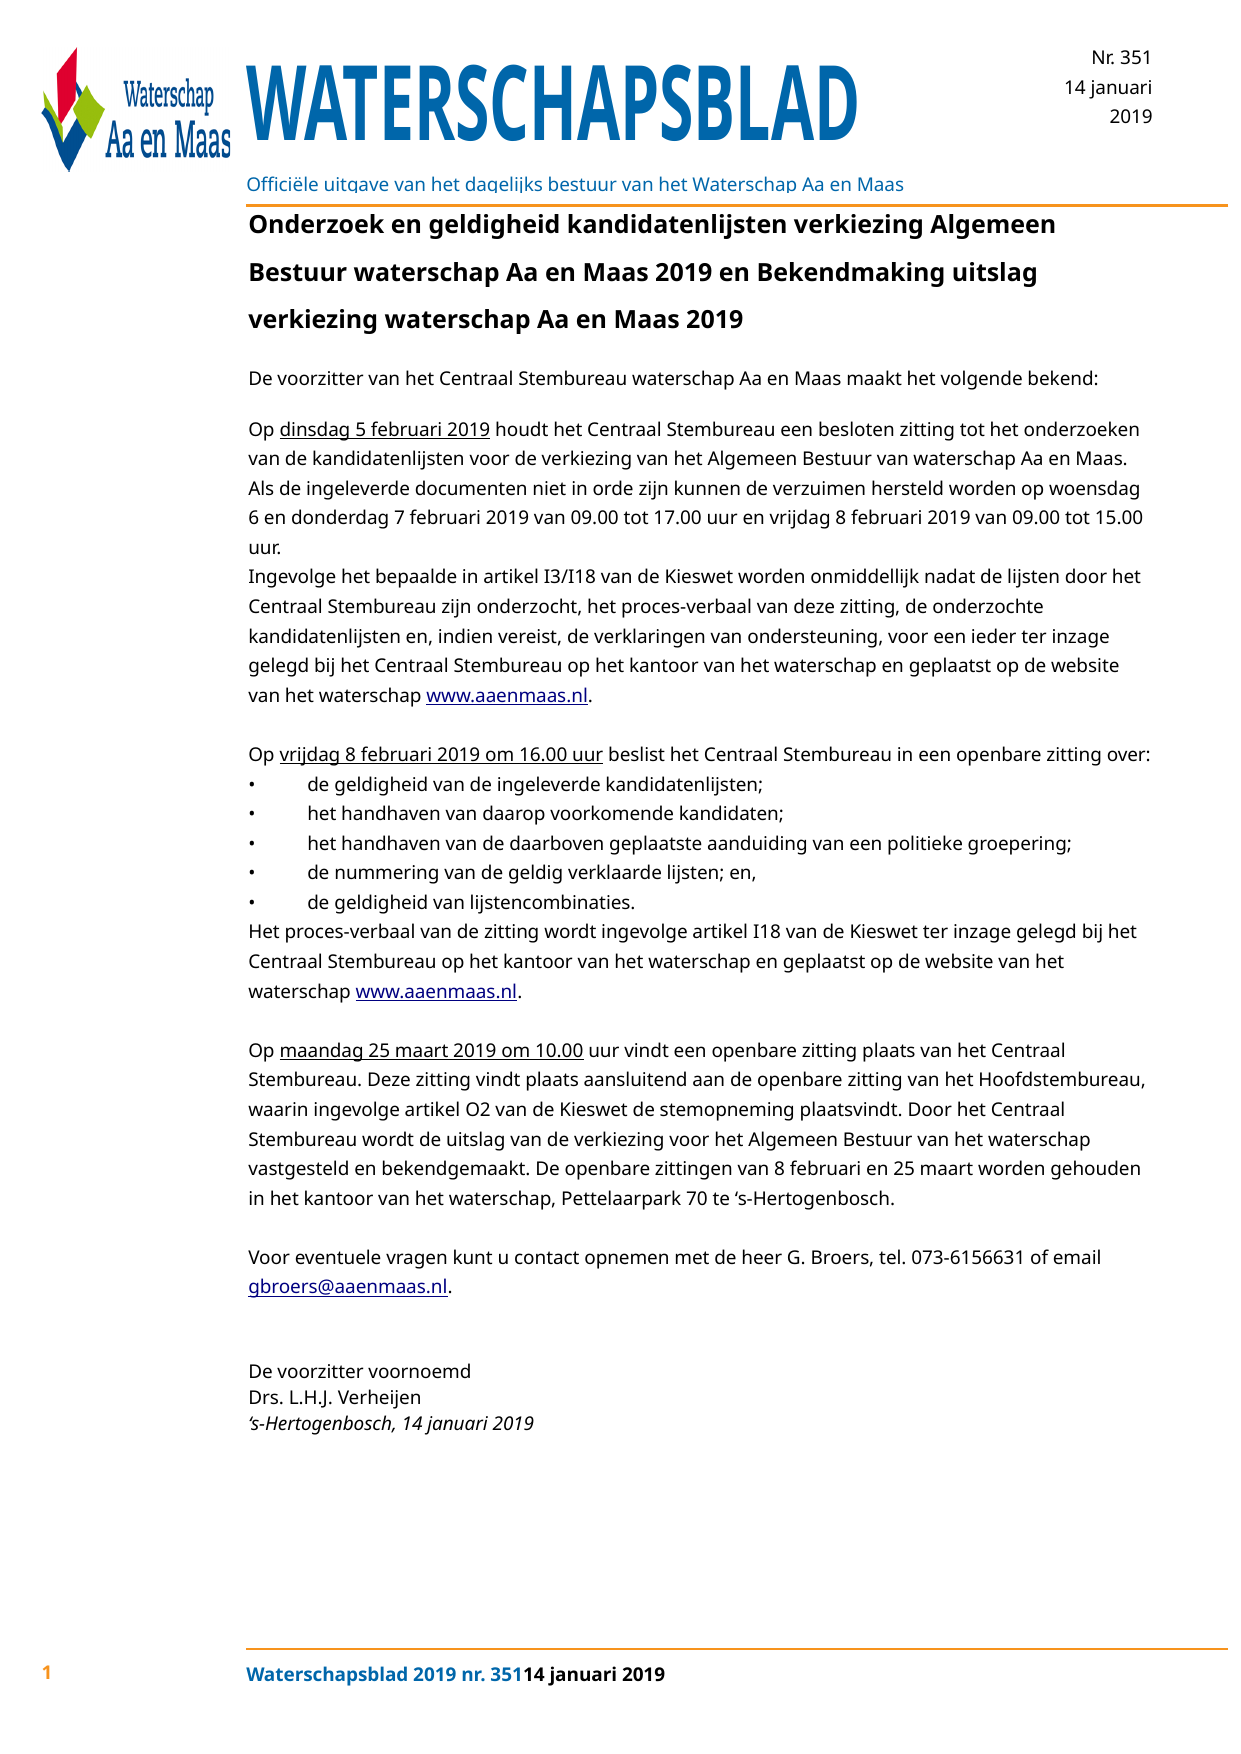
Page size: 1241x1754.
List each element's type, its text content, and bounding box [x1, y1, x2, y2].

list de nummering van de geldig verklaarde lijsten; en, [248, 859, 1152, 885]
list het handhaven van daarop voorkomende kandidaten; [248, 800, 1152, 826]
text Op maandag 25 maart 2019 om 10.00 uur vindt een openbare zitting plaats van het Centraal Stembureau. Deze zitting vindt plaats aansluitend aan de openbare zitting van het Hoofdstembureau, waarin ingevolge artikel O2 van de Kieswet de stemopneming plaatsvindt. Door het Centraal Stembureau wordt de uitslag van de verkiezing voor het Algemeen Bestuur van het waterschap vastgesteld en bekendgemaakt. De openbare zittingen van 8 februari en 25 maart worden gehouden in het kantoor van het waterschap, Pettelaarpark 70 te ‘s-Hertogenbosch. [248, 1037, 1152, 1211]
text Op dinsdag 5 februari 2019 houdt het Centraal Stembureau een besloten zitting tot het onderzoeken van de kandidatenlijsten voor de verkiezing van het Algemeen Bestuur van waterschap Aa en Maas. Als de ingeleverde documenten niet in orde zijn kunnen de verzuimen hersteld worden op woensdag 6 en donderdag 7 februari 2019 van 09.00 tot 17.00 uur en vrijdag 8 februari 2019 van 09.00 tot 15.00 uur. [248, 416, 1152, 560]
text Drs. L.H.J. Verheijen [248, 1384, 1152, 1410]
text De voorzitter voornoemd [248, 1359, 1152, 1384]
picture [41, 47, 231, 172]
text Voor eventuele vragen kunt u contact opnemen met de heer G. Broers, tel. 073-6156631 of email gbroers@aaenmaas.nl. [248, 1244, 1152, 1299]
text Op vrijdag 8 februari 2019 om 16.00 uur beslist het Centraal Stembureau in een openbare zitting over: [248, 741, 1152, 767]
list de geldigheid van lijstencombinaties. [248, 889, 1152, 915]
text Het proces-verbaal van de zitting wordt ingevolge artikel I18 van de Kieswet ter inzage gelegd bij het Centraal Stembureau op het kantoor van het waterschap en geplaatst op de website van het waterschap www.aaenmaas.nl. [248, 919, 1152, 1004]
list het handhaven van de daarboven geplaatste aanduiding van een politieke groepering; [248, 830, 1152, 856]
list de geldigheid van de ingeleverde kandidatenlijsten; [248, 771, 1152, 797]
text Onderzoek en geldigheid kandidatenlijsten verkiezing Algemeen Bestuur waterschap Aa en Maas 2019 en Bekendmaking uitslag verkiezing waterschap Aa en Maas 2019 [248, 207, 1152, 336]
text De voorzitter van het Centraal Stembureau waterschap Aa en Maas maakt het volgende bekend: [248, 366, 1152, 391]
text ‘s-Hertogenbosch, 14 januari 2019 [248, 1410, 1152, 1436]
text Ingevolge het bepaalde in artikel I3/I18 van de Kieswet worden onmiddellijk nadat de lijsten door het Centraal Stembureau zijn onderzocht, het proces-verbaal van deze zitting, de onderzochte kandidatenlijsten en, indien vereist, de verklaringen van ondersteuning, voor een ieder ter inzage gelegd bij het Centraal Stembureau op het kantoor van het waterschap en geplaatst op de website van het waterschap www.aaenmaas.nl. [248, 564, 1152, 708]
